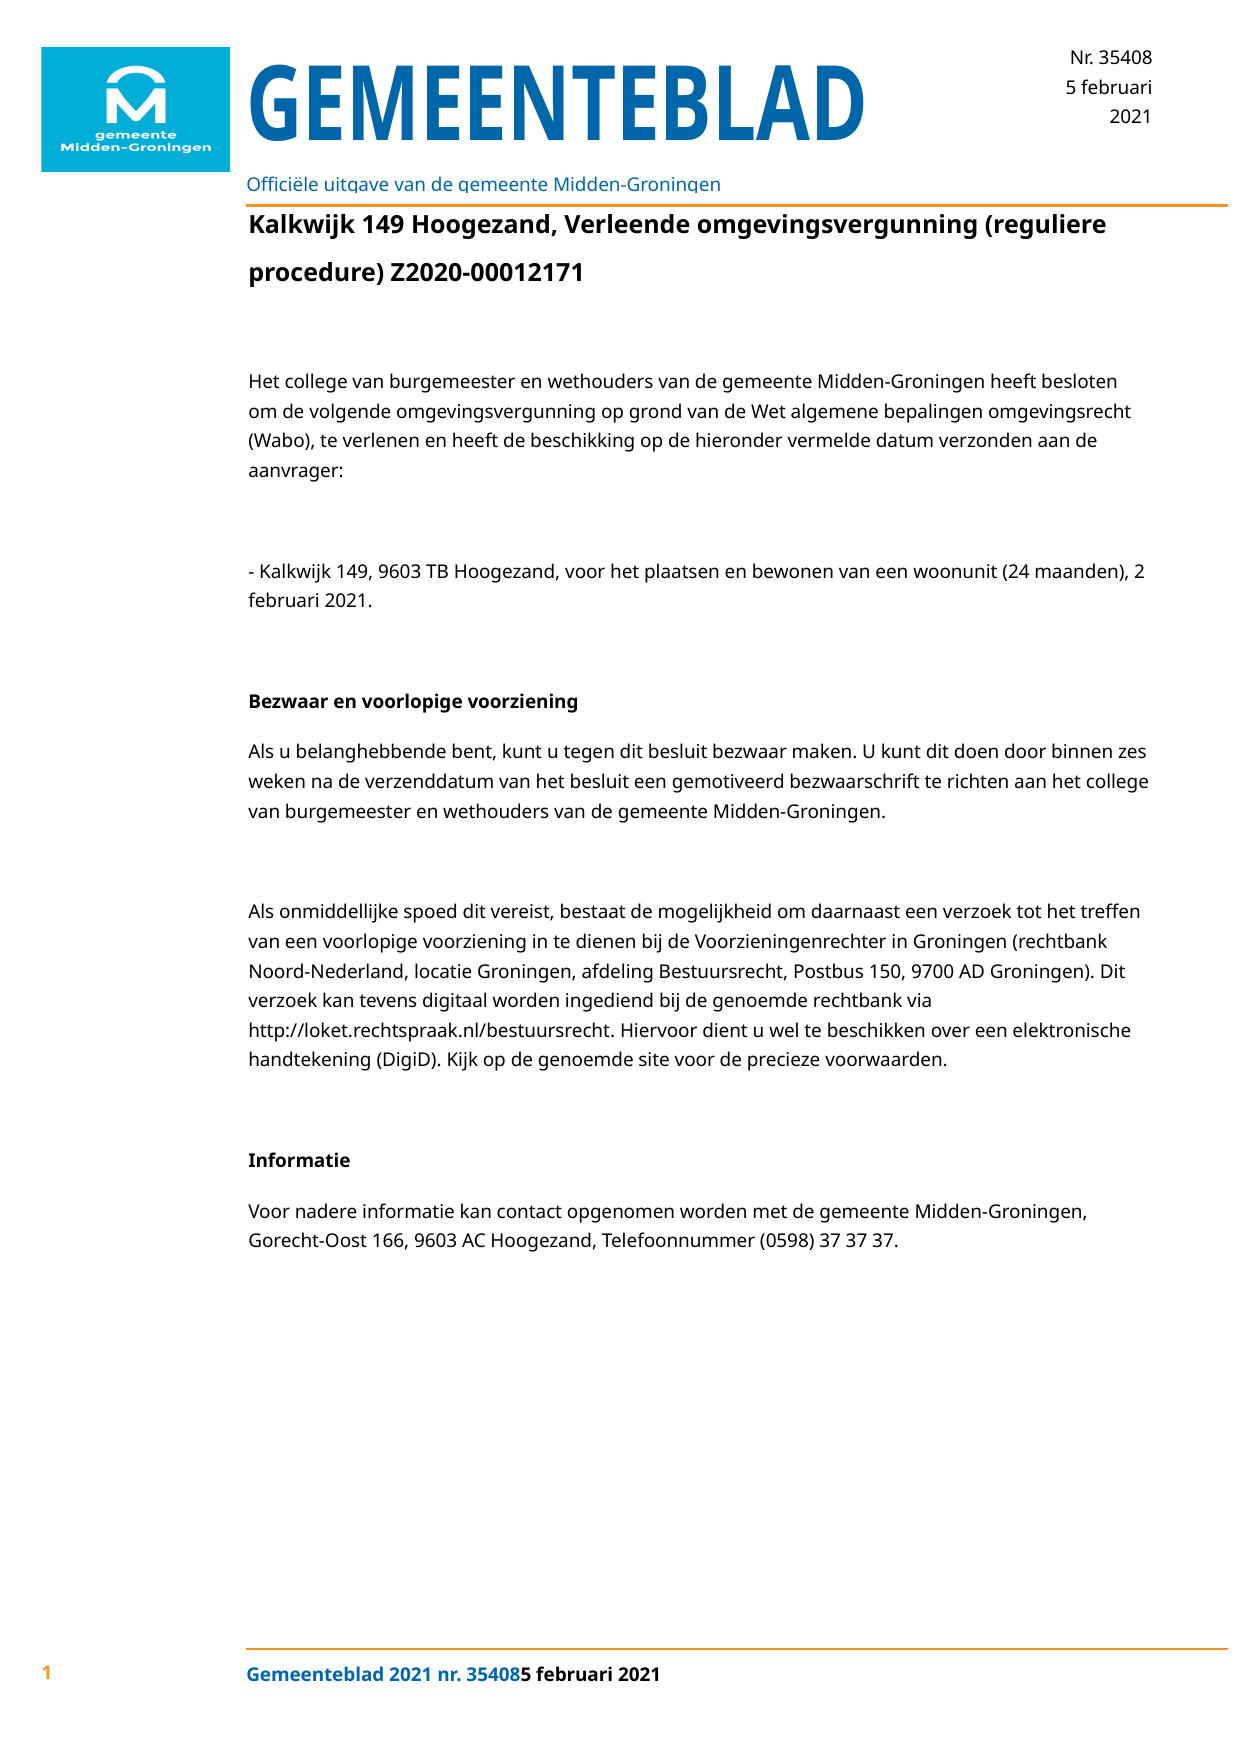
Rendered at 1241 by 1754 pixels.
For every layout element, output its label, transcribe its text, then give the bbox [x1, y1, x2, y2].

text Kalkwijk 149 Hoogezand, Verleende omgevingsvergunning (reguliere procedure) Z2020-00012171 [248, 207, 1152, 288]
text Bezwaar en voorlopige voorziening [248, 688, 1152, 714]
picture [108, 66, 164, 82]
text - Kalkwijk 149, 9603 TB Hoogezand, voor het plaatsen en bewonen van een woonunit (24 maanden), 2 februari 2021. [248, 558, 1152, 613]
picture [107, 89, 165, 122]
text Als u belanghebbende bent, kunt u tegen dit besluit bezwaar maken. U kunt dit doen door binnen zes weken na de verzenddatum van het besluit een gemotiveerd bezwaarschrift te richten aan het college van burgemeester en wethouders van de gemeente Midden-Groningen. [248, 739, 1152, 824]
text Informatie [248, 1147, 1152, 1173]
text Voor nadere informatie kan contact opgenomen worden met de gemeente Midden-Groningen, Gorecht-Oost 166, 9603 AC Hoogezand, Telefoonnummer (0598) 37 37 37. [248, 1198, 1152, 1253]
text Als onmiddellijke spoed dit vereist, bestaat de mogelijkheid om daarnaast een verzoek tot het treffen van een voorlopige voorziening in te dienen bij de Voorzieningenrechter in Groningen (rechtbank Noord-Nederland, locatie Groningen, afdeling Bestuursrecht, Postbus 150, 9700 AD Groningen). Dit verzoek kan tevens digitaal worden ingediend bij de genoemde rechtbank via http://loket.rechtspraak.nl/bestuursrecht. Hiervoor dient u wel te beschikken over een elektronische handtekening (DigiD). Kijk op de genoemde site voor de precieze voorwaarden. [248, 899, 1152, 1072]
picture [184, 146, 190, 153]
text Het college van burgemeester en wethouders van de gemeente Midden-Groningen heeft besloten om de volgende omgevingsvergunning op grond van de Wet algemene bepalingen omgevingsrecht (Wabo), te verlenen en heeft de beschikking op de hieronder vermelde datum verzonden aan de aanvrager: [248, 368, 1152, 483]
